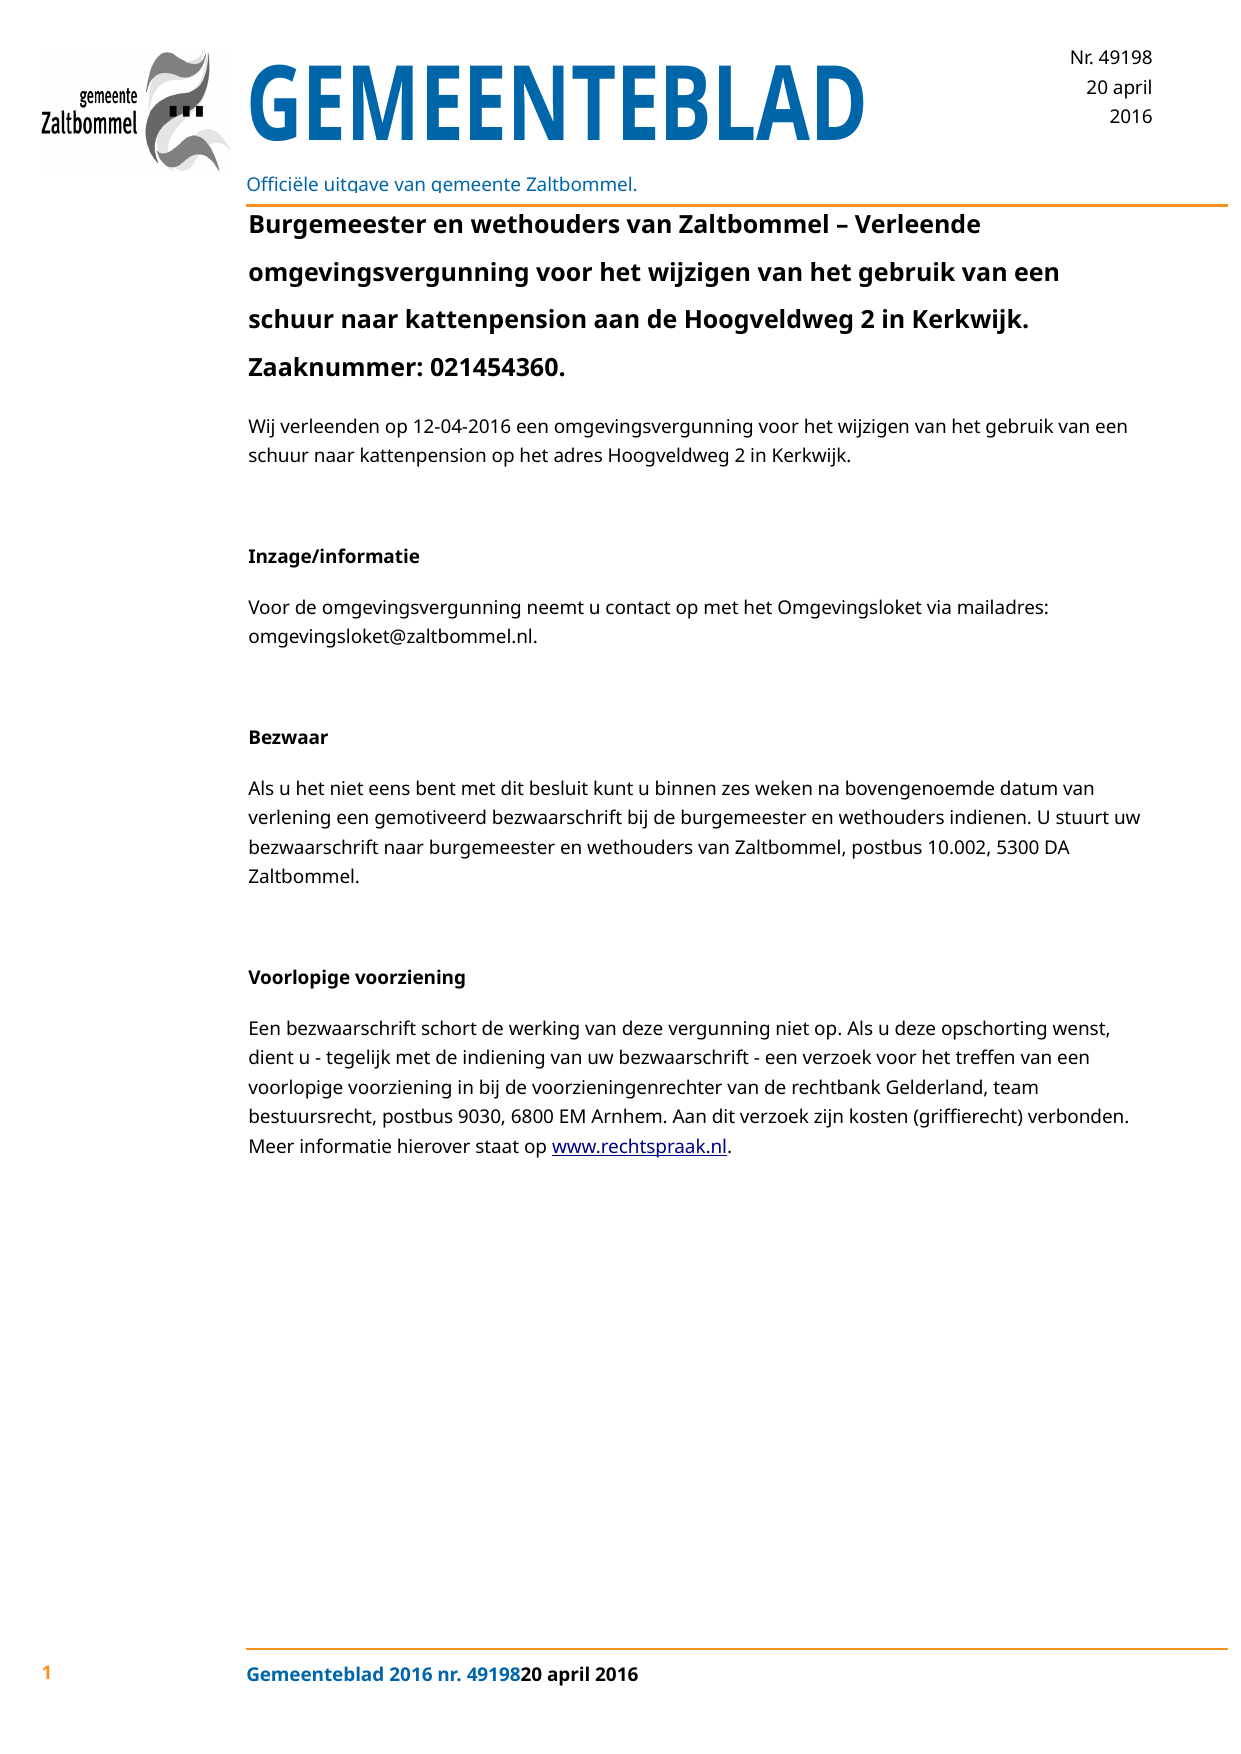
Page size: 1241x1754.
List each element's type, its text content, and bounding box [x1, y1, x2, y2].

text Bezwaar [248, 724, 1152, 750]
text Als u het niet eens bent met dit besluit kunt u binnen zes weken na bovengenoemde datum van verlening een gemotiveerd bezwaarschrift bij de burgemeester en wethouders indienen. U stuurt uw bezwaarschrift naar burgemeester en wethouders van Zaltbommel, postbus 10.002, 5300 DA Zaltbommel. [248, 775, 1152, 889]
text Inzage/informatie [248, 543, 1152, 569]
text Een bezwaarschrift schort de werking van deze vergunning niet op. Als u deze opschorting wenst, dient u - tegelijk met de indiening van uw bezwaarschrift - een verzoek voor het treffen van een voorlopige voorziening in bij de voorzieningenrechter van de rechtbank Gelderland, team bestuursrecht, postbus 9030, 6800 EM Arnhem. Aan dit verzoek zijn kosten (griffierecht) verbonden. Meer informatie hierover staat op www.rechtspraak.nl. [248, 1015, 1152, 1159]
text Voor de omgevingsvergunning neemt u contact op met het Omgevingsloket via mailadres: omgevingsloket@zaltbommel.nl. [248, 594, 1152, 649]
text Burgemeester en wethouders van Zaltbommel – Verleende omgevingsvergunning voor het wijzigen van het gebruik van een schuur naar kattenpension aan de Hoogveldweg 2 in Kerkwijk. Zaaknummer: 021454360. [248, 207, 1152, 384]
picture [41, 47, 231, 172]
text Wij verleenden op 12-04-2016 een omgevingsvergunning voor het wijzigen van het gebruik van een schuur naar kattenpension op het adres Hoogveldweg 2 in Kerkwijk. [248, 413, 1152, 468]
text Voorlopige voorziening [248, 964, 1152, 990]
